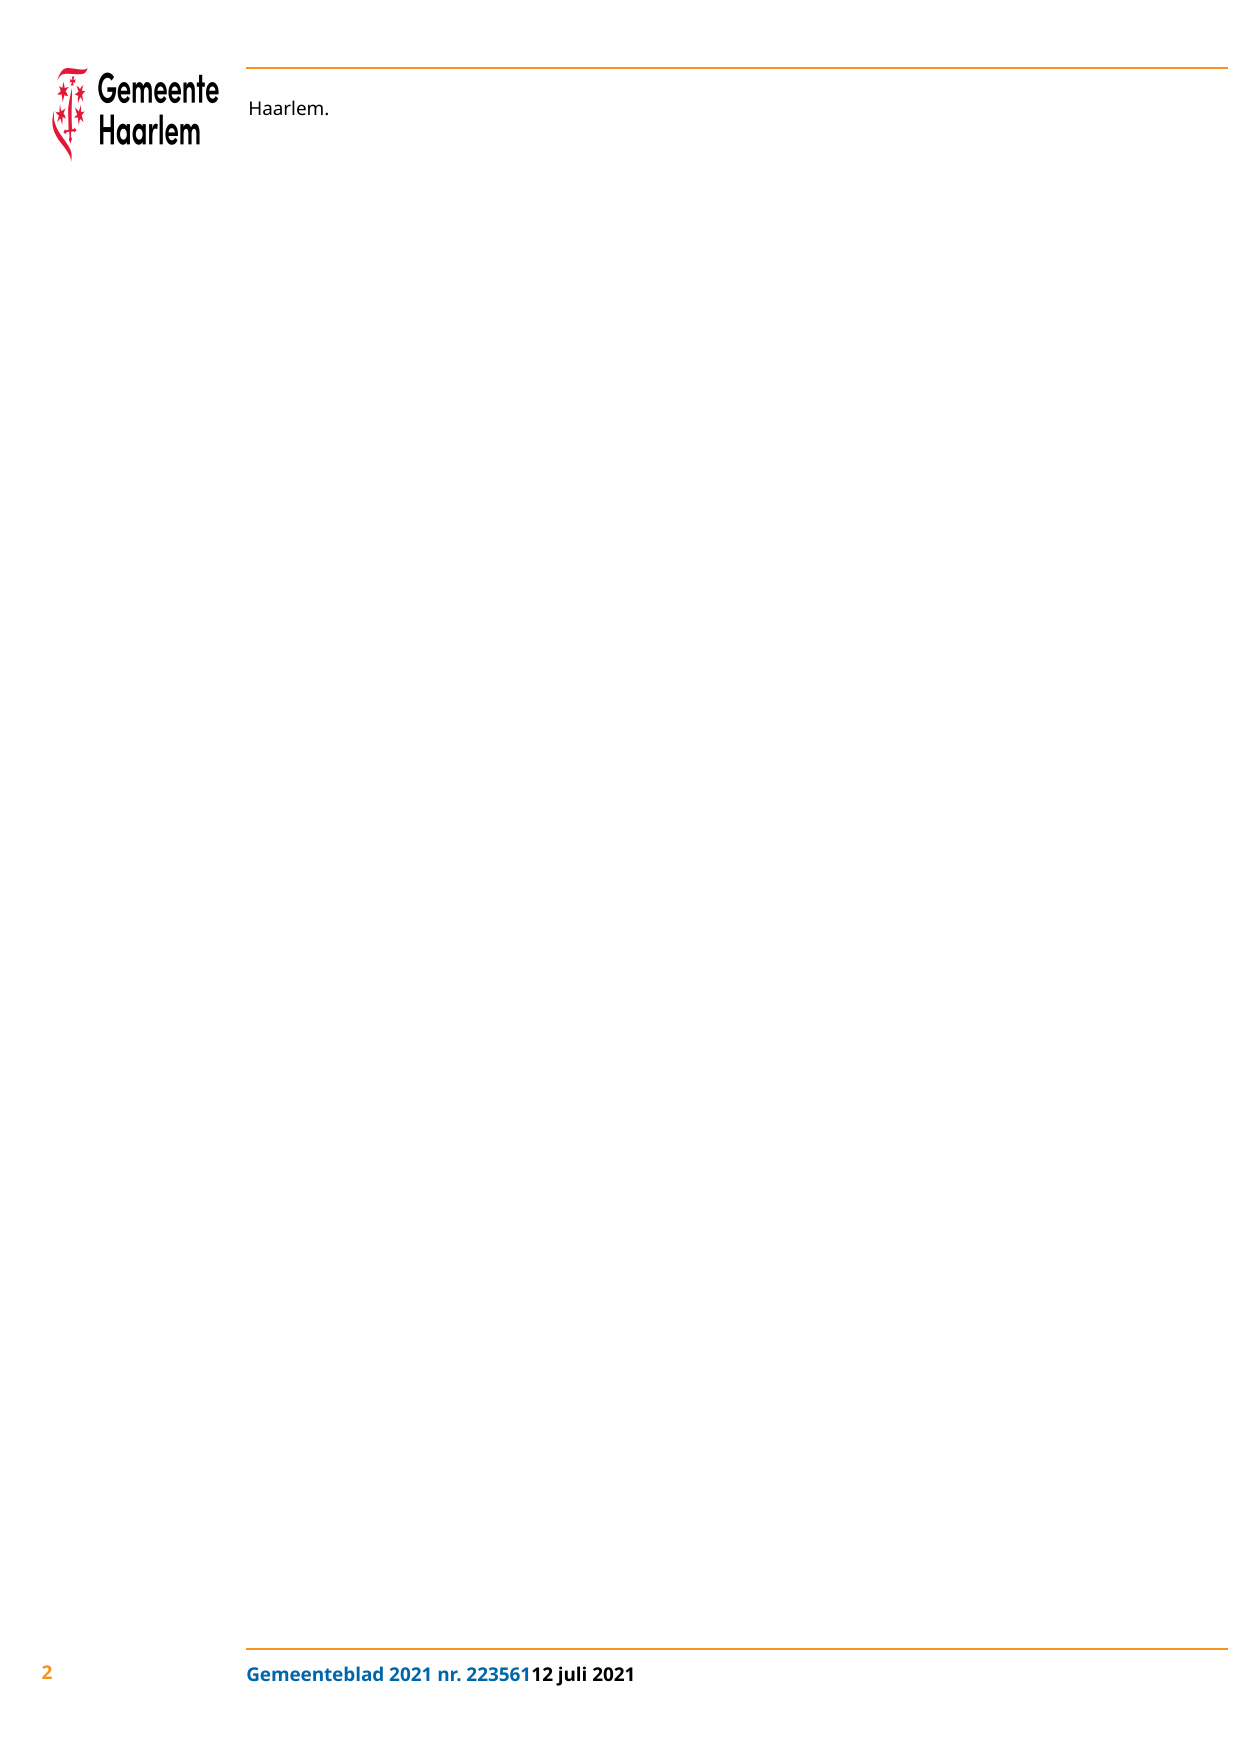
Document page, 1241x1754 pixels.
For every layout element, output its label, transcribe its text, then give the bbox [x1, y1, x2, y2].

picture [41, 47, 231, 172]
text Haarlem. [248, 95, 1152, 121]
